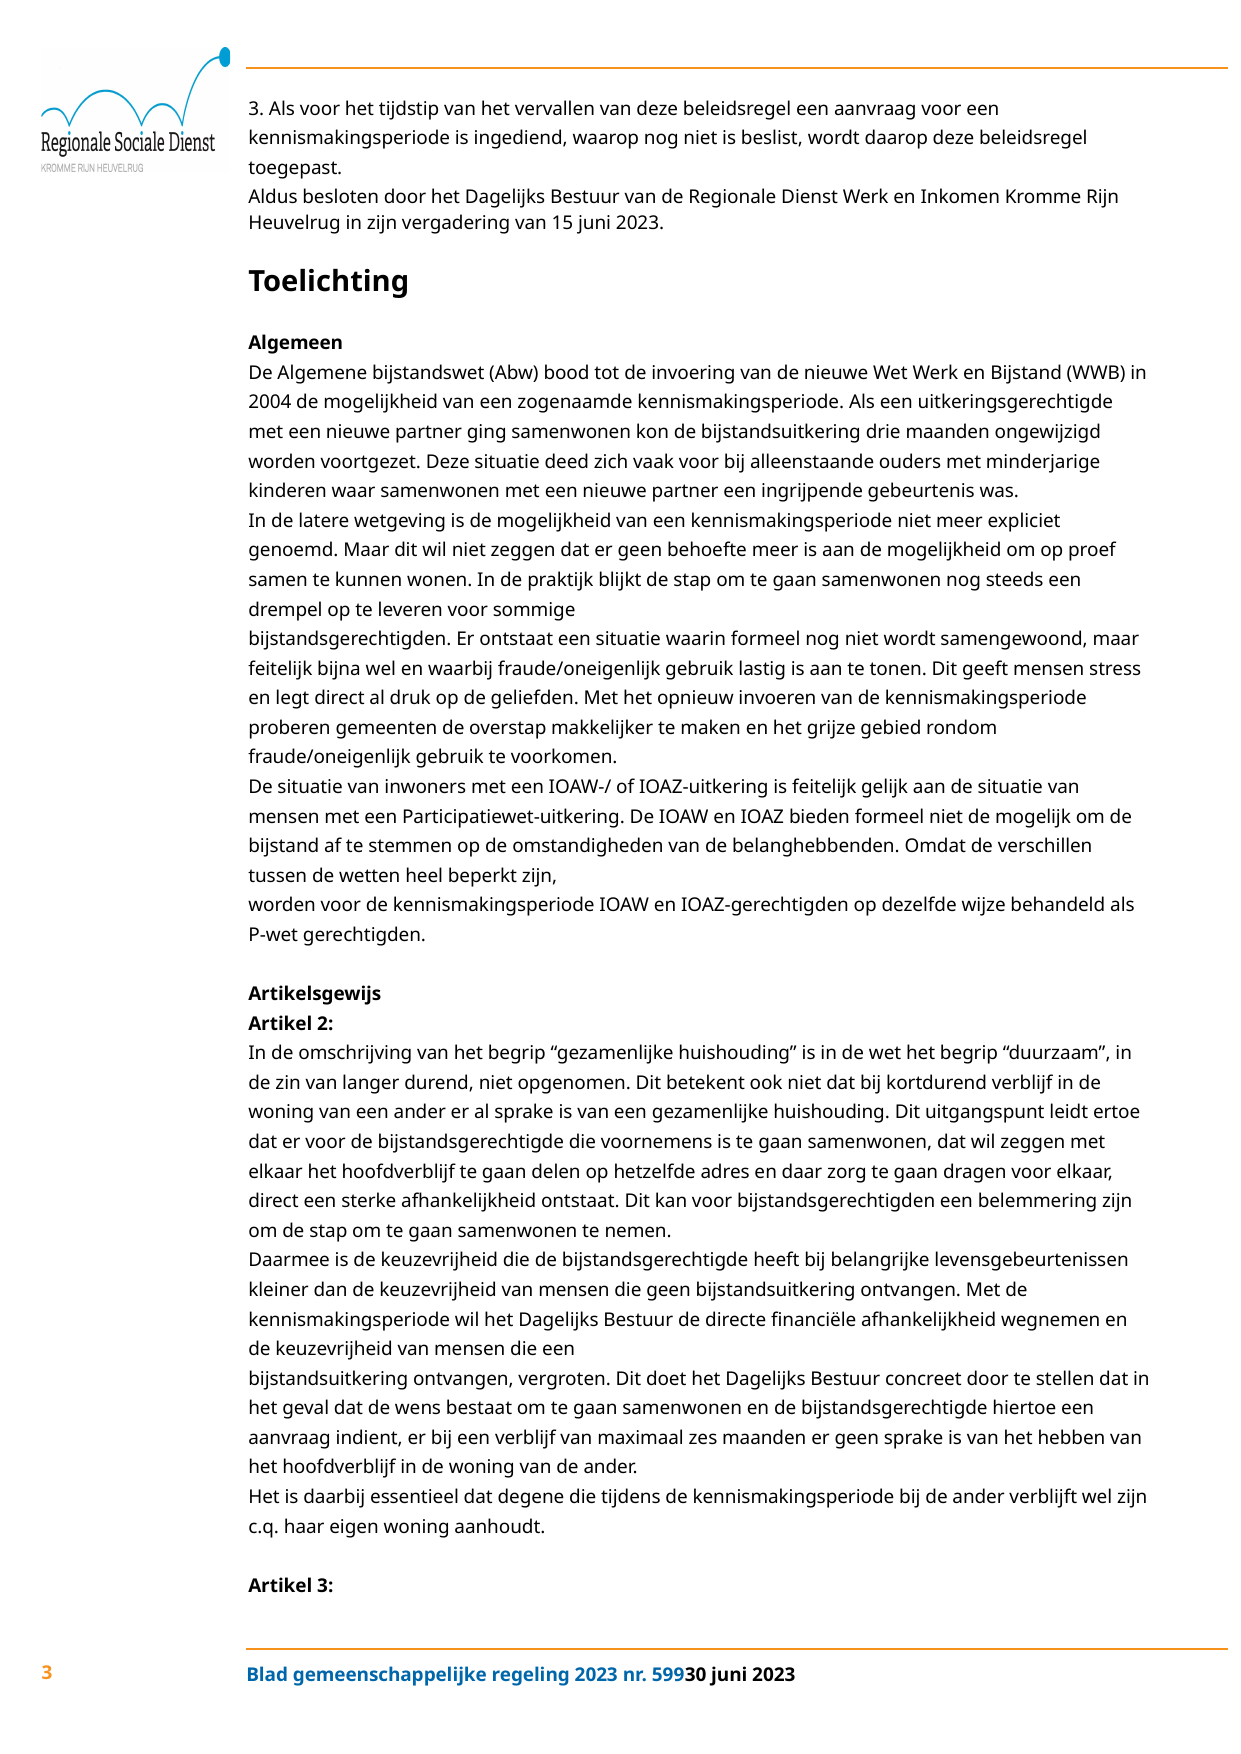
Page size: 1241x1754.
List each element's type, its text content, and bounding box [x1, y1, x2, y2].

text Algemeen [248, 329, 1152, 355]
text In de omschrijving van het begrip “gezamenlijke huishouding” is in de wet het begrip “duurzaam”, in de zin van langer durend, niet opgenomen. Dit betekent ook niet dat bij kortdurend verblijf in de woning van een ander er al sprake is van een gezamenlijke huishouding. Dit uitgangspunt leidt ertoe dat er voor de bijstandsgerechtigde die voornemens is te gaan samenwonen, dat wil zeggen met elkaar het hoofdverblijf te gaan delen op hetzelfde adres en daar zorg te gaan dragen voor elkaar, direct een sterke afhankelijkheid ontstaat. Dit kan voor bijstandsgerechtigden een belemmering zijn om de stap om te gaan samenwonen te nemen. [248, 1039, 1152, 1243]
text Toelichting [248, 261, 1152, 300]
text worden voor de kennismakingsperiode IOAW en IOAZ-gerechtigden op dezelfde wijze behandeld als P-wet gerechtigden. [248, 892, 1152, 947]
text Aldus besloten door het Dagelijks Bestuur van de Regionale Dienst Werk en Inkomen Kromme Rijn Heuvelrug in zijn vergadering van 15 juni 2023. [248, 183, 1152, 235]
text De situatie van inwoners met een IOAW-/ of IOAZ-uitkering is feitelijk gelijk aan de situatie van mensen met een Participatiewet-uitkering. De IOAW en IOAZ bieden formeel niet de mogelijk om de bijstand af te stemmen op de omstandigheden van de belanghebbenden. Omdat de verschillen tussen de wetten heel beperkt zijn, [248, 773, 1152, 888]
text Daarmee is de keuzevrijheid die de bijstandsgerechtigde heeft bij belangrijke levensgebeurtenissen kleiner dan de keuzevrijheid van mensen die geen bijstandsuitkering ontvangen. Met de kennismakingsperiode wil het Dagelijks Bestuur de directe financiële afhankelijkheid wegnemen en de keuzevrijheid van mensen die een [248, 1247, 1152, 1361]
text bijstandsuitkering ontvangen, vergroten. Dit doet het Dagelijks Bestuur concreet door te stellen dat in het geval dat de wens bestaat om te gaan samenwonen en de bijstandsgerechtigde hiertoe een aanvraag indient, er bij een verblijf van maximaal zes maanden er geen sprake is van het hebben van het hoofdverblijf in de woning van de ander. [248, 1365, 1152, 1479]
text Artikel 3: [248, 1572, 1152, 1598]
text 3. Als voor het tijdstip van het vervallen van deze beleidsregel een aanvraag voor een kennismakingsperiode is ingediend, waarop nog niet is beslist, wordt daarop deze beleidsregel toegepast. [248, 95, 1152, 180]
picture [41, 47, 231, 172]
text Artikelsgewijs [248, 980, 1152, 1006]
text In de latere wetgeving is de mogelijkheid van een kennismakingsperiode niet meer expliciet genoemd. Maar dit wil niet zeggen dat er geen behoefte meer is aan de mogelijkheid om op proef samen te kunnen wonen. In de praktijk blijkt de stap om te gaan samenwonen nog steeds een drempel op te leveren voor sommige [248, 507, 1152, 622]
text De Algemene bijstandswet (Abw) bood tot de invoering van de nieuwe Wet Werk en Bijstand (WWB) in 2004 de mogelijkheid van een zogenaamde kennismakingsperiode. Als een uitkeringsgerechtigde met een nieuwe partner ging samenwonen kon de bijstandsuitkering drie maanden ongewijzigd worden voortgezet. Deze situatie deed zich vaak voor bij alleenstaande ouders met minderjarige kinderen waar samenwonen met een nieuwe partner een ingrijpende gebeurtenis was. [248, 359, 1152, 503]
text bijstandsgerechtigden. Er ontstaat een situatie waarin formeel nog niet wordt samengewoond, maar feitelijk bijna wel en waarbij fraude/oneigenlijk gebruik lastig is aan te tonen. Dit geeft mensen stress en legt direct al druk op de geliefden. Met het opnieuw invoeren van de kennismakingsperiode proberen gemeenten de overstap makkelijker te maken en het grijze gebied rondom fraude/oneigenlijk gebruik te voorkomen. [248, 625, 1152, 769]
text Artikel 2: [248, 1010, 1152, 1036]
text Het is daarbij essentieel dat degene die tijdens de kennismakingsperiode bij de ander verblijft wel zijn c.q. haar eigen woning aanhoudt. [248, 1483, 1152, 1539]
